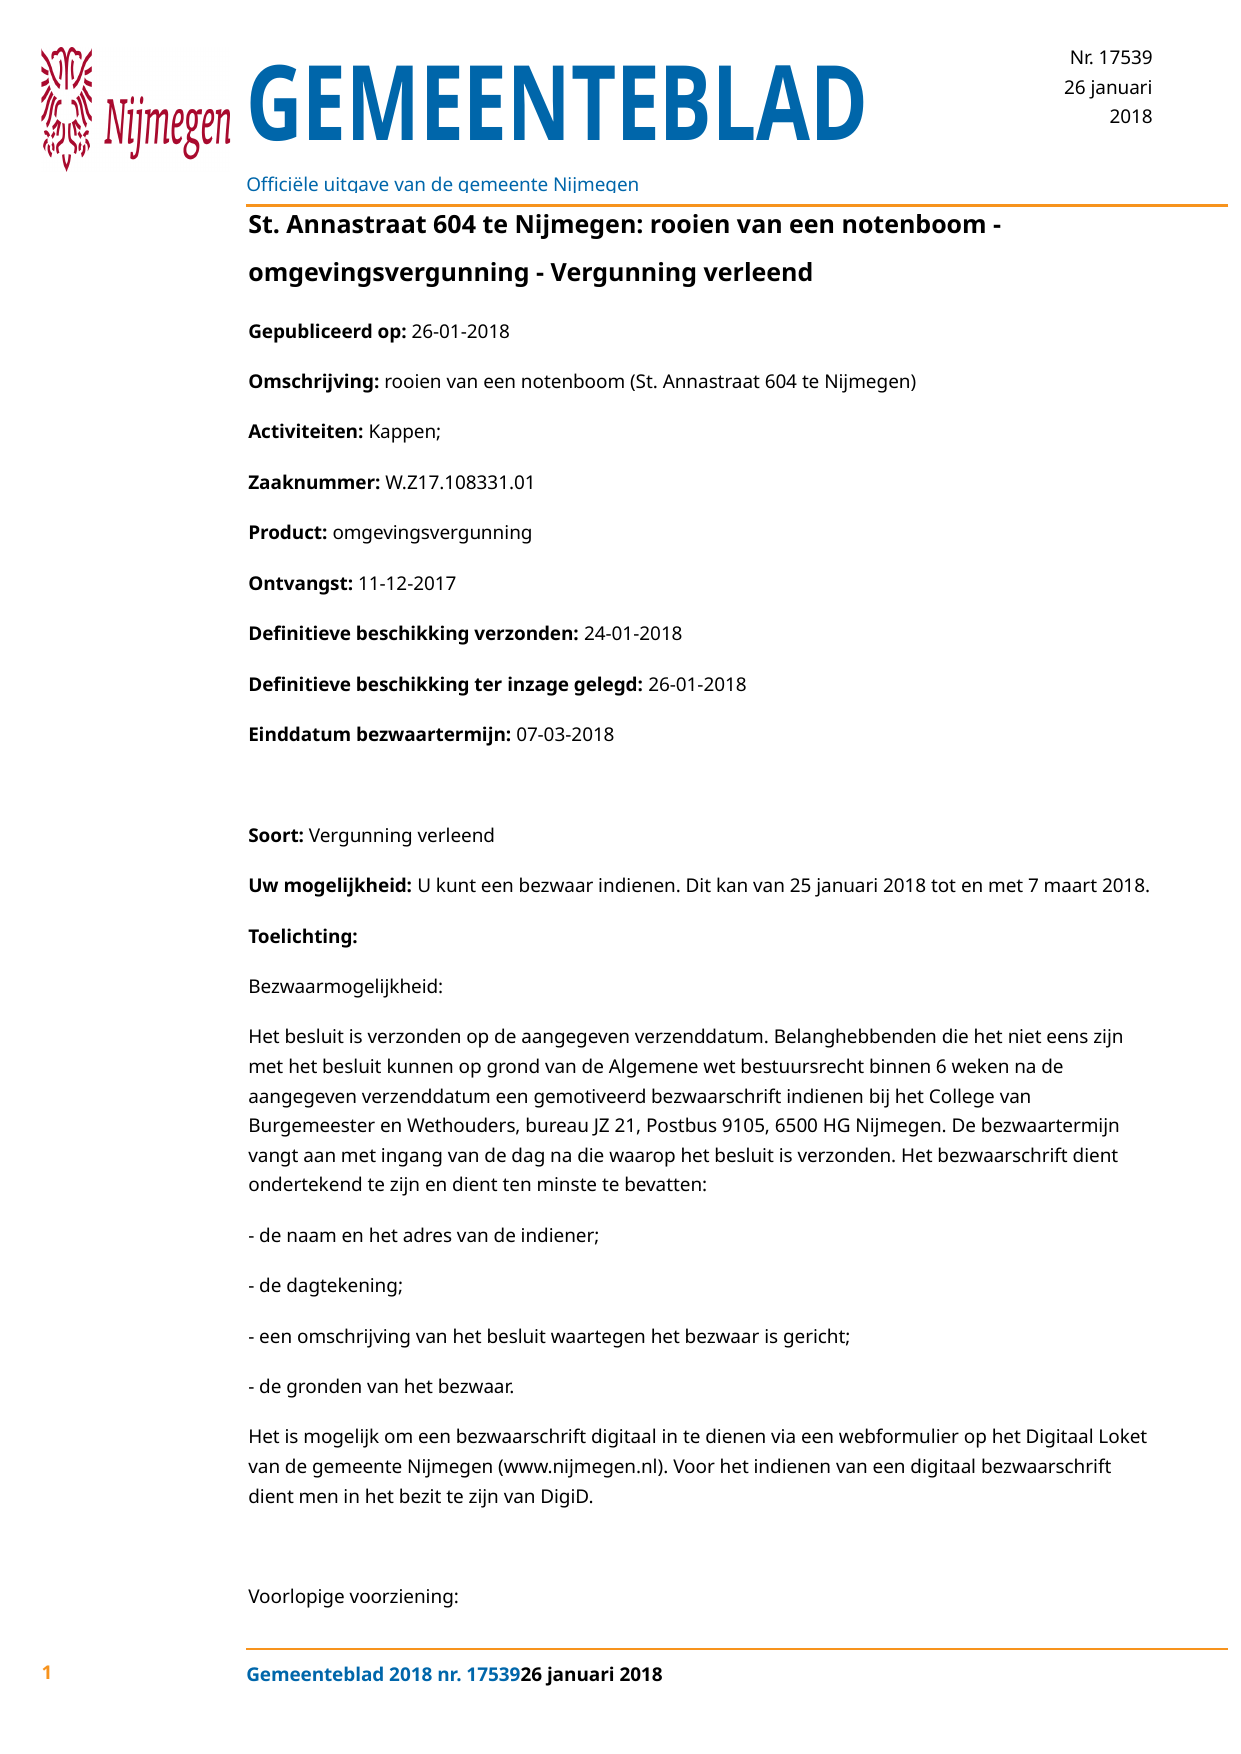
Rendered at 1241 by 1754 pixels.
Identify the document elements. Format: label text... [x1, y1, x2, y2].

text - de dagtekening; [248, 1272, 1152, 1298]
text Bezwaarmogelijkheid: [248, 973, 1152, 999]
text Activiteiten: Kappen; [248, 419, 1152, 444]
text Toelichting: [248, 923, 1152, 949]
text Product: omgevingsvergunning [248, 519, 1152, 545]
text Definitieve beschikking verzonden: 24-01-2018 [248, 620, 1152, 646]
text Uw mogelijkheid: U kunt een bezwaar indienen. Dit kan van 25 januari 2018 tot en met 7 maart 2018. [248, 872, 1152, 898]
text Voorlopige voorziening: [248, 1584, 1152, 1609]
text - de naam en het adres van de indiener; [248, 1222, 1152, 1248]
text Ontvangst: 11-12-2017 [248, 570, 1152, 596]
text St. Annastraat 604 te Nijmegen: rooien van een notenboom - omgevingsvergunning - Vergunning verleend [248, 207, 1152, 288]
text Soort: Vergunning verleend [248, 822, 1152, 848]
text Zaaknummer: W.Z17.108331.01 [248, 469, 1152, 495]
text - een omschrijving van het besluit waartegen het bezwaar is gericht; [248, 1323, 1152, 1349]
text Einddatum bezwaartermijn: 07-03-2018 [248, 721, 1152, 747]
text Definitieve beschikking ter inzage gelegd: 26-01-2018 [248, 671, 1152, 697]
text Het besluit is verzonden op de aangegeven verzenddatum. Belanghebbenden die het niet eens zijn met het besluit kunnen op grond van de Algemene wet bestuursrecht binnen 6 weken na de aangegeven verzenddatum een gemotiveerd bezwaarschrift indienen bij het College van Burgemeester en Wethouders, bureau JZ 21, Postbus 9105, 6500 HG Nijmegen. De bezwaartermijn vangt aan met ingang van de dag na die waarop het besluit is verzonden. Het bezwaarschrift dient ondertekend te zijn en dient ten minste te bevatten: [248, 1024, 1152, 1197]
text Omschrijving: rooien van een notenboom (St. Annastraat 604 te Nijmegen) [248, 368, 1152, 394]
text Het is mogelijk om een bezwaarschrift digitaal in te dienen via een webformulier op het Digitaal Loket van de gemeente Nijmegen (www.nijmegen.nl). Voor het indienen van een digitaal bezwaarschrift dient men in het bezit te zijn van DigiD. [248, 1424, 1152, 1509]
text - de gronden van het bezwaar. [248, 1373, 1152, 1399]
text Gepubliceerd op: 26-01-2018 [248, 318, 1152, 344]
picture [41, 47, 231, 172]
